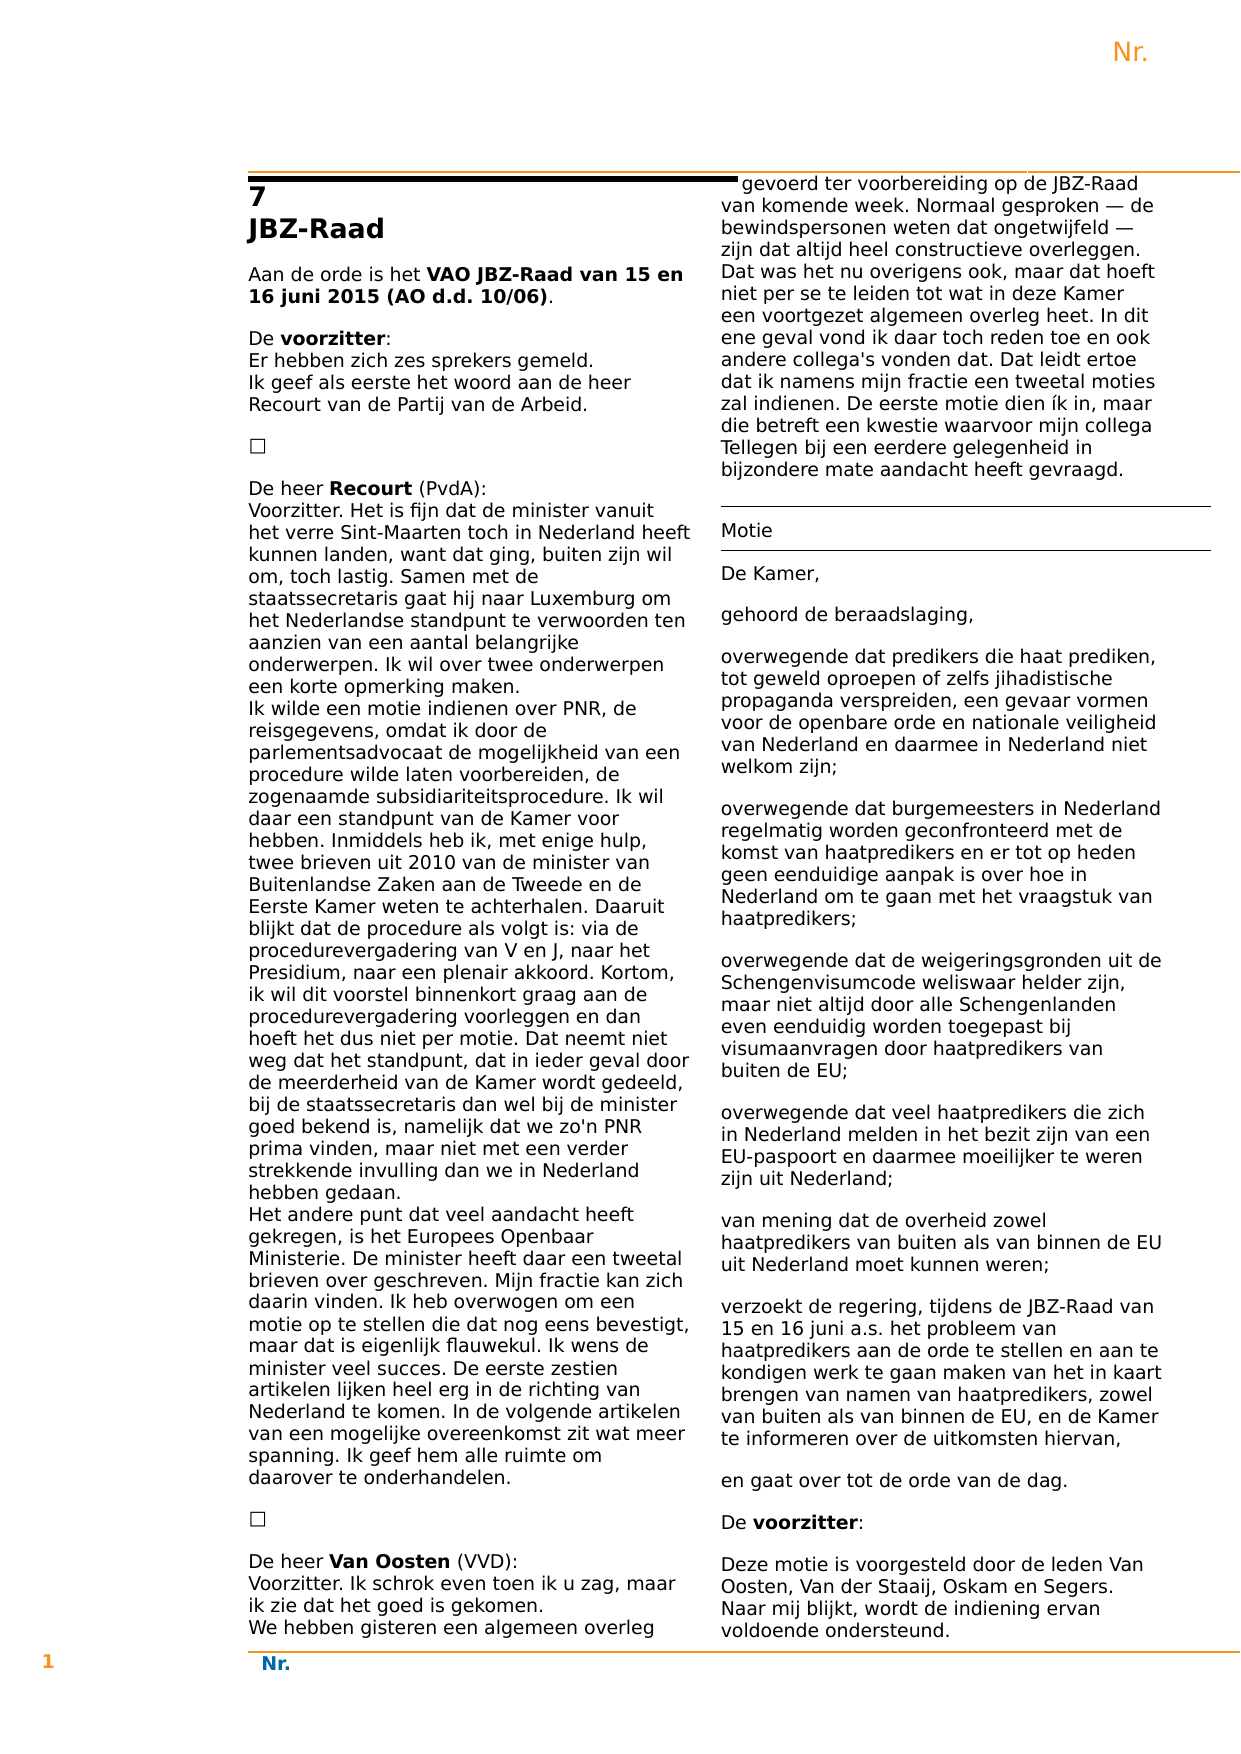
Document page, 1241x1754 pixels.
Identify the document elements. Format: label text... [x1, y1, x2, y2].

text De voorzitter: [248, 328, 691, 350]
text van mening dat de overheid zowel haatpredikers van buiten als van binnen de EU uit Nederland moet kunnen weren; [721, 1210, 1163, 1276]
text Het andere punt dat veel aandacht heeft gekregen, is het Europees Openbaar Ministerie. De minister heeft daar een tweetal brieven over geschreven. Mijn fractie kan zich daarin vinden. Ik heb overwogen om een motie op te stellen die dat nog eens bevestigt, maar dat is eigenlijk flauwekul. Ik wens de minister veel succes. De eerste zestien artikelen lijken heel erg in de richting van Nederland te komen. In de volgende artikelen van een mogelijke overeenkomst zit wat meer spanning. Ik geef hem alle ruimte om daarover te onderhandelen. [248, 1203, 691, 1489]
text Ik wilde een motie indienen over PNR, de reisgegevens, omdat ik door de parlementsadvocaat de mogelijkheid van een procedure wilde laten voorbereiden, de zogenaamde subsidiariteitsprocedure. Ik wil daar een standpunt van de Kamer voor hebben. Inmiddels heb ik, met enige hulp, twee brieven uit 2010 van de minister van Buitenlandse Zaken aan de Tweede en de Eerste Kamer weten te achterhalen. Daaruit blijkt dat de procedure als volgt is: via de procedurevergadering van V en J, naar het Presidium, naar een plenair akkoord. Kortom, ik wil dit voorstel binnenkort graag aan de procedurevergadering voorleggen en dan hoeft het dus niet per motie. Dat neemt niet weg dat het standpunt, dat in ieder geval door de meerderheid van de Kamer wordt gedeeld, bij de staatssecretaris dan wel bij de minister goed bekend is, namelijk dat we zo'n PNR prima vinden, maar niet met een verder strekkende invulling dan we in Nederland hebben gedaan. [248, 698, 691, 1203]
text Deze motie is voorgesteld door de leden Van Oosten, Van der Staaij, Oskam en Segers. Naar mij blijkt, wordt de indiening ervan voldoende ondersteund. [721, 1554, 1163, 1642]
text gevoerd ter voorbereiding op de JBZ-Raad van komende week. Normaal gesproken — de bewindspersonen weten dat ongetwijfeld — zijn dat altijd heel constructieve overleggen. Dat was het nu overigens ook, maar dat hoeft niet per se te leiden tot wat in deze Kamer een voortgezet algemeen overleg heet. In dit ene geval vond ik daar toch reden toe en ook andere collega's vonden dat. Dat leidt ertoe dat ik namens mijn fractie een tweetal moties zal indienen. De eerste motie dien ík in, maar die betreft een kwestie waarvoor mijn collega Tellegen bij een eerdere gelegenheid in bijzondere mate aandacht heeft gevraagd. [721, 173, 1163, 481]
text overwegende dat predikers die haat prediken, tot geweld oproepen of zelfs jihadistische propaganda verspreiden, een gevaar vormen voor de openbare orde en nationale veiligheid van Nederland en daarmee in Nederland niet welkom zijn; [721, 646, 1163, 778]
text Aan de orde is het VAO JBZ-Raad van 15 en 16 juni 2015 (AO d.d. 10/06). [248, 264, 691, 308]
text De heer Van Oosten (VVD): [248, 1551, 691, 1573]
text De voorzitter: [721, 1512, 1163, 1534]
text De heer Recourt (PvdA): [248, 478, 691, 500]
text en gaat over tot de orde van de dag. [721, 1470, 1163, 1492]
text Ik geef als eerste het woord aan de heer Recourt van de Partij van de Arbeid. [248, 372, 691, 416]
text overwegende dat burgemeesters in Nederland regelmatig worden geconfronteerd met de komst van haatpredikers en er tot op heden geen eenduidige aanpak is over hoe in Nederland om te gaan met het vraagstuk van haatpredikers; [721, 798, 1163, 930]
text Er hebben zich zes sprekers gemeld. [248, 350, 691, 372]
text We hebben gisteren een algemeen overleg [248, 1617, 691, 1639]
text Motie [721, 520, 1163, 542]
text De Kamer, [721, 562, 1163, 584]
text ⬜ [248, 436, 691, 458]
text overwegende dat de weigeringsgronden uit de Schengenvisumcode weliswaar helder zijn, maar niet altijd door alle Schengenlanden even eenduidig worden toegepast bij visumaanvragen door haatpredikers van buiten de EU; [721, 950, 1163, 1082]
text gehoord de beraadslaging, [721, 604, 1163, 626]
title 7 JBZ-Raad [248, 182, 691, 244]
text Voorzitter. Ik schrok even toen ik u zag, maar ik zie dat het goed is gekomen. [248, 1573, 691, 1617]
text verzoekt de regering, tijdens de JBZ-Raad van 15 en 16 juni a.s. het probleem van haatpredikers aan de orde te stellen en aan te kondigen werk te gaan maken van het in kaart brengen van namen van haatpredikers, zowel van buiten als van binnen de EU, en de Kamer te informeren over de uitkomsten hiervan, [721, 1296, 1163, 1450]
text Voorzitter. Het is fijn dat de minister vanuit het verre Sint-Maarten toch in Nederland heeft kunnen landen, want dat ging, buiten zijn wil om, toch lastig. Samen met de staatssecretaris gaat hij naar Luxemburg om het Nederlandse standpunt te verwoorden ten aanzien van een aantal belangrijke onderwerpen. Ik wil over twee onderwerpen een korte opmerking maken. [248, 500, 691, 698]
text overwegende dat veel haatpredikers die zich in Nederland melden in het bezit zijn van een EU-paspoort en daarmee moeilijker te weren zijn uit Nederland; [721, 1102, 1163, 1190]
text ⬜ [248, 1509, 691, 1531]
